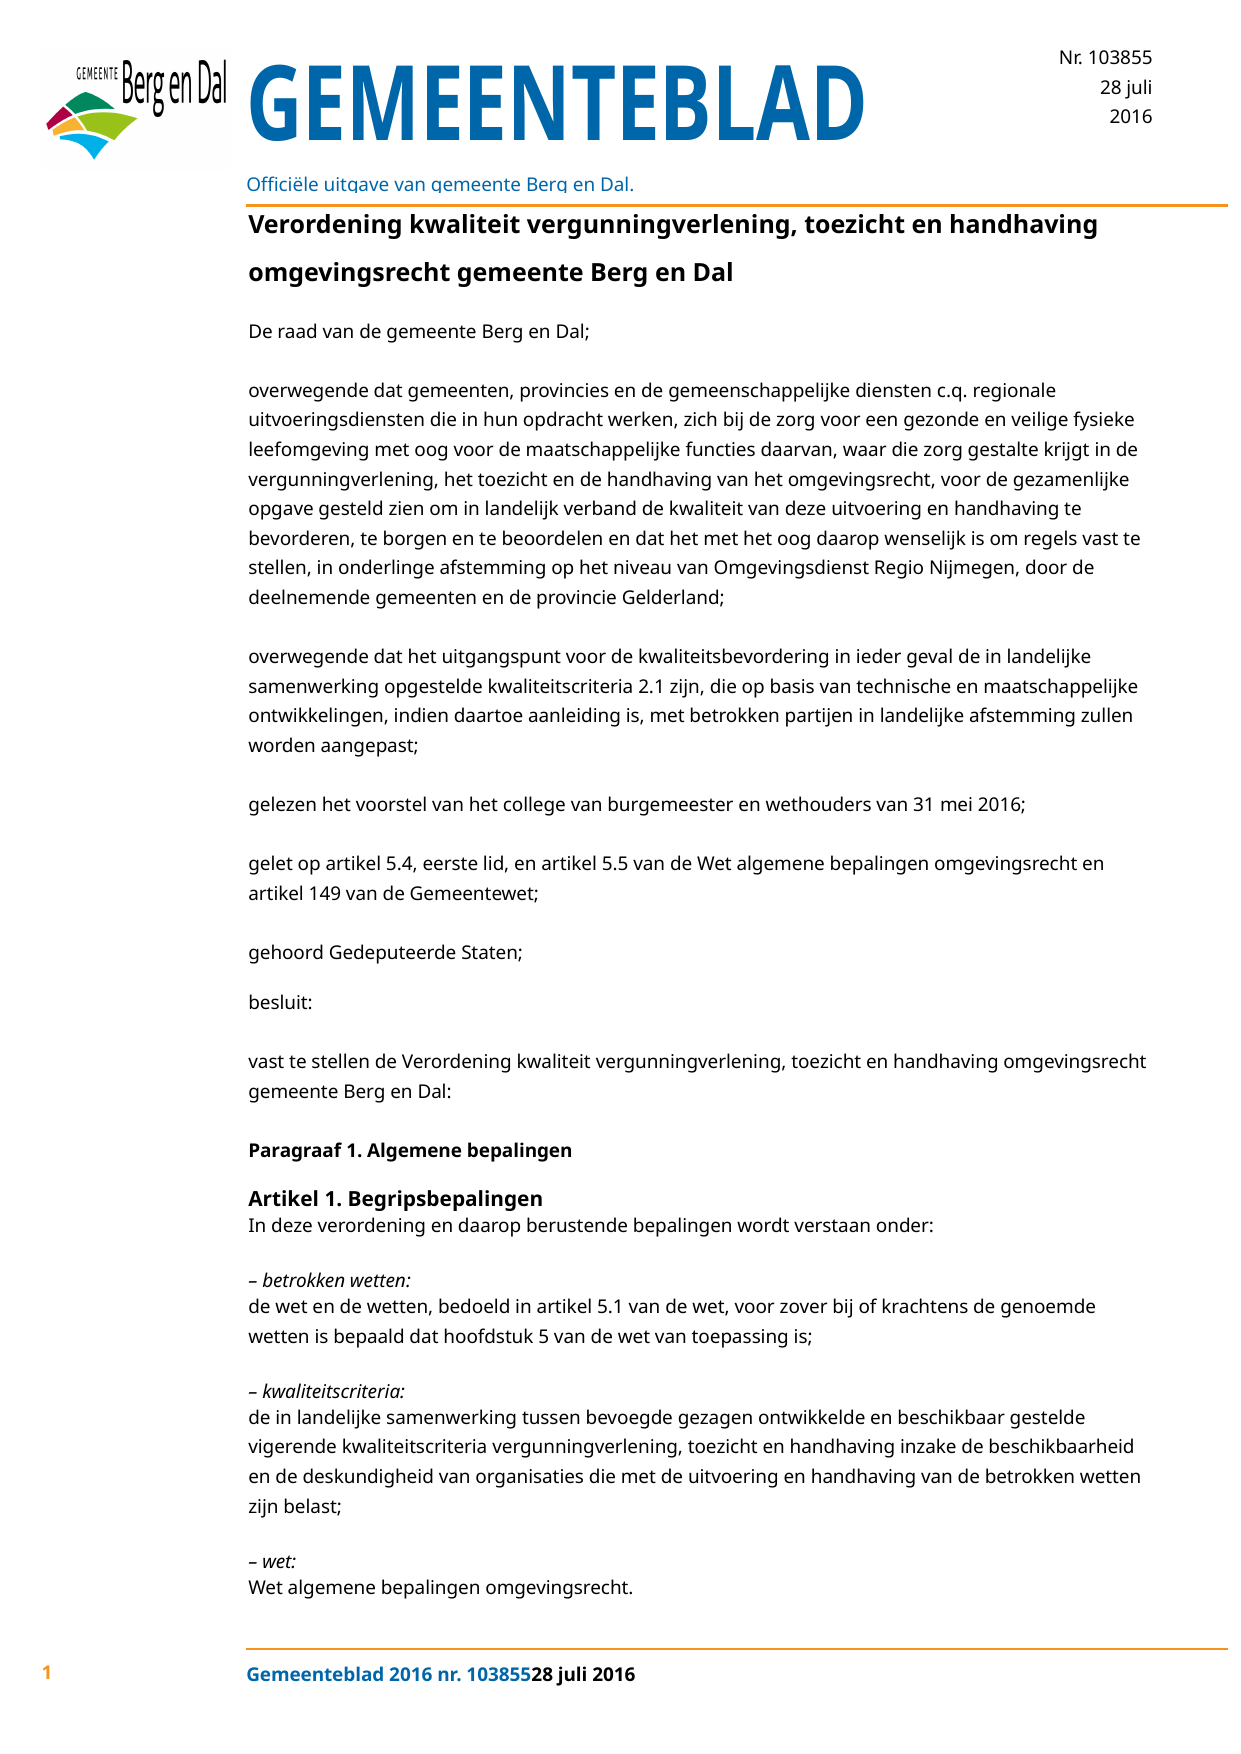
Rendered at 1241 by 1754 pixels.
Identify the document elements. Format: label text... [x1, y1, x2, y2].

text gehoord Gedeputeerde Staten; [248, 939, 1152, 965]
text overwegende dat gemeenten, provincies en de gemeenschappelijke diensten c.q. regionale uitvoeringsdiensten die in hun opdracht werken, zich bij de zorg voor een gezonde en veilige fysieke leefomgeving met oog voor de maatschappelijke functies daarvan, waar die zorg gestalte krijgt in de vergunningverlening, het toezicht en de handhaving van het omgevingsrecht, voor de gezamenlijke opgave gesteld zien om in landelijk verband de kwaliteit van deze uitvoering en handhaving te bevorderen, te borgen en te beoordelen en dat het met het oog daarop wenselijk is om regels vast te stellen, in onderlinge afstemming op het niveau van Omgevingsdienst Regio Nijmegen, door de deelnemende gemeenten en de provincie Gelderland; [248, 377, 1152, 610]
text overwegende dat het uitgangspunt voor de kwaliteitsbevordering in ieder geval de in landelijke samenwerking opgestelde kwaliteitscriteria 2.1 zijn, die op basis van technische en maatschappelijke ontwikkelingen, indien daartoe aanleiding is, met betrokken partijen in landelijke afstemming zullen worden aangepast; [248, 643, 1152, 758]
text de wet en de wetten, bedoeld in artikel 5.1 van de wet, voor zover bij of krachtens de genoemde wetten is bepaald dat hoofdstuk 5 van de wet van toepassing is; [248, 1293, 1152, 1349]
text Verordening kwaliteit vergunningverlening, toezicht en handhaving omgevingsrecht gemeente Berg en Dal [248, 207, 1152, 288]
text – kwaliteitscriteria: [248, 1378, 1152, 1404]
text – wet: [248, 1548, 1152, 1574]
text – betrokken wetten: [248, 1268, 1152, 1293]
text vast te stellen de Verordening kwaliteit vergunningverlening, toezicht en handhaving omgevingsrecht gemeente Berg en Dal: [248, 1049, 1152, 1104]
text gelet op artikel 5.4, eerste lid, en artikel 5.5 van de Wet algemene bepalingen omgevingsrecht en artikel 149 van de Gemeentewet; [248, 850, 1152, 906]
text Wet algemene bepalingen omgevingsrecht. [248, 1574, 1152, 1599]
text De raad van de gemeente Berg en Dal; [248, 318, 1152, 344]
text Paragraaf 1. Algemene bepalingen [248, 1137, 1152, 1163]
text gelezen het voorstel van het college van burgemeester en wethouders van 31 mei 2016; [248, 791, 1152, 817]
text de in landelijke samenwerking tussen bevoegde gezagen ontwikkelde en beschikbaar gestelde vigerende kwaliteitscriteria vergunningverlening, toezicht en handhaving inzake de beschikbaarheid en de deskundigheid van organisaties die met de uitvoering en handhaving van de betrokken wetten zijn belast; [248, 1404, 1152, 1518]
picture [41, 47, 231, 172]
text Artikel 1. Begripsbepalingen [248, 1184, 1152, 1212]
text In deze verordening en daarop berustende bepalingen wordt verstaan onder: [248, 1212, 1152, 1238]
text besluit: [248, 989, 1152, 1015]
